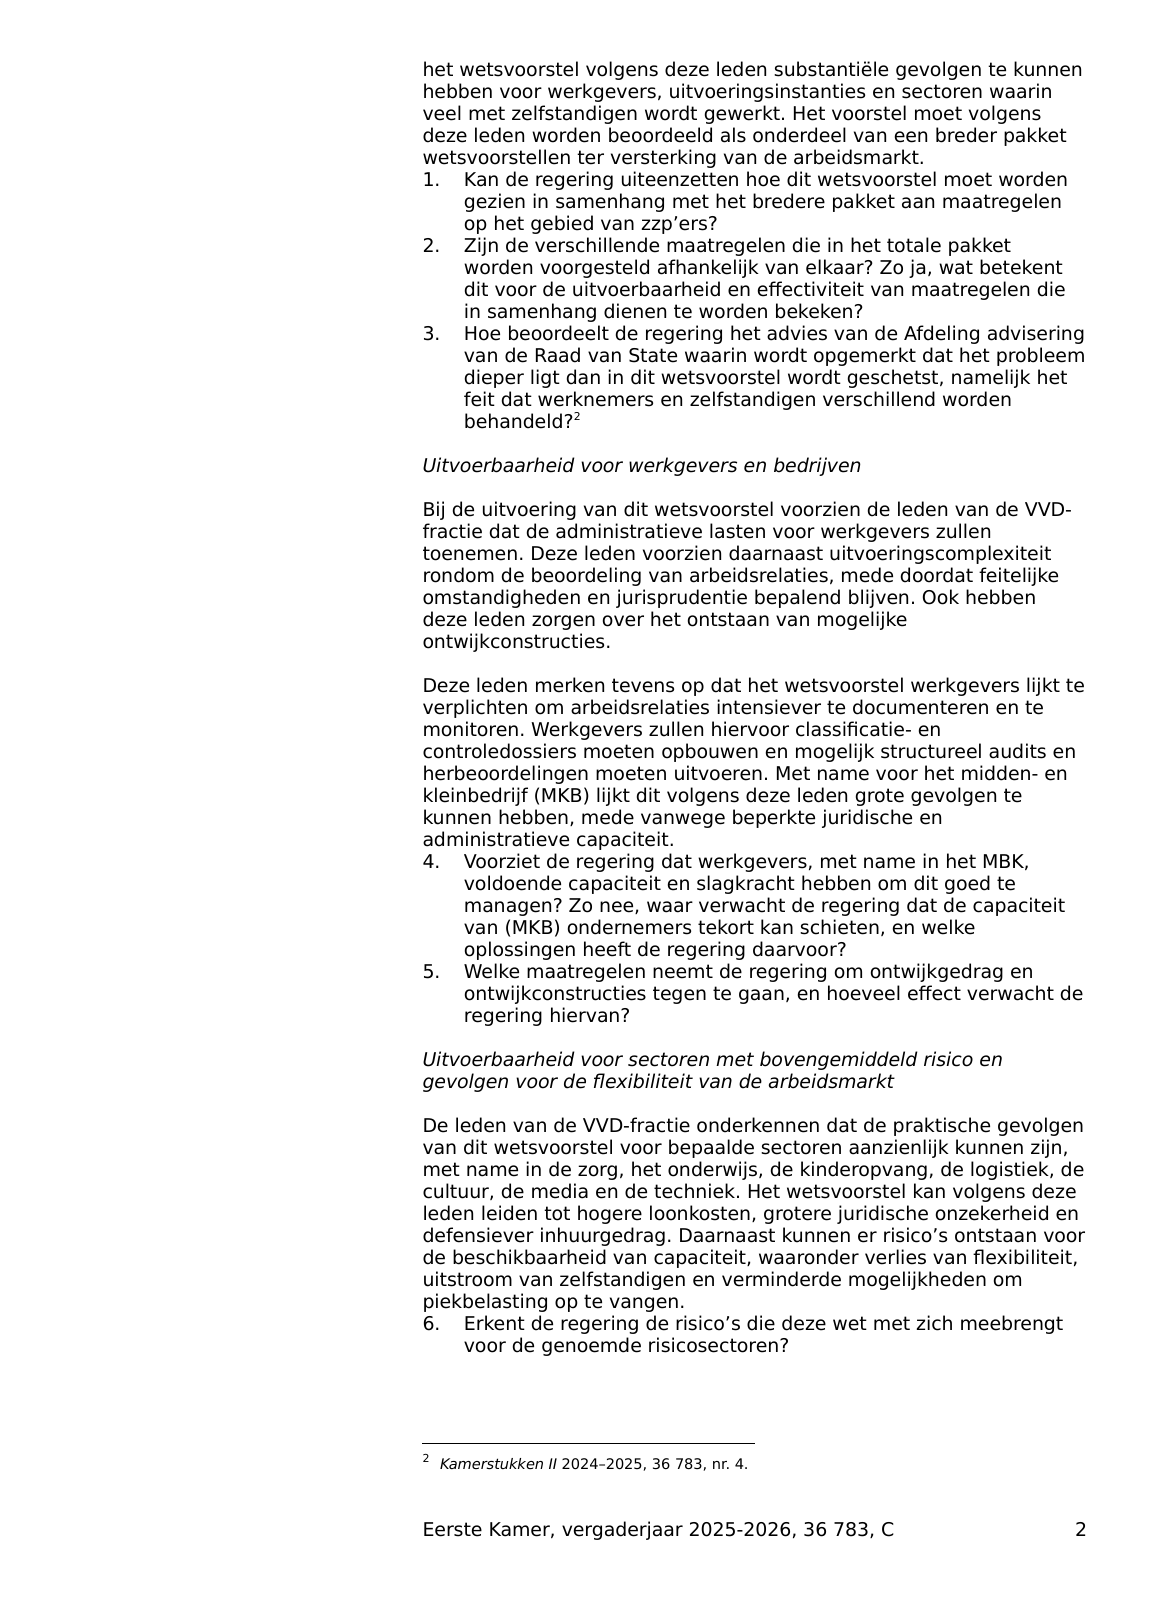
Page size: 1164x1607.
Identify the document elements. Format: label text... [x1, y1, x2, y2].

text De leden van de VVD-fractie onderkennen dat de praktische gevolgen van dit wetsvoorstel voor bepaalde sectoren aanzienlijk kunnen zijn, met name in de zorg, het onderwijs, de kinderopvang, de logistiek, de cultuur, de media en de techniek. Het wetsvoorstel kan volgens deze leden leiden tot hogere loonkosten, grotere juridische onzekerheid en defensiever inhuurgedrag. Daarnaast kunnen er risico’s ontstaan voor de beschikbaarheid van capaciteit, waaronder verlies van flexibiliteit, uitstroom van zelfstandigen en verminderde mogelijkheden om piekbelasting op te vangen. [422, 1115, 1087, 1313]
text Bij de uitvoering van dit wetsvoorstel voorzien de leden van de VVD-fractie dat de administratieve lasten voor werkgevers zullen toenemen. Deze leden voorzien daarnaast uitvoeringscomplexiteit rondom de beoordeling van arbeidsrelaties, mede doordat feitelijke omstandigheden en jurisprudentie bepalend blijven. Ook hebben deze leden zorgen over het ontstaan van mogelijke ontwijkconstructies. [422, 499, 1087, 653]
text Deze leden merken tevens op dat het wetsvoorstel werkgevers lijkt te verplichten om arbeidsrelaties intensiever te documenteren en te monitoren. Werkgevers zullen hiervoor classificatie- en controledossiers moeten opbouwen en mogelijk structureel audits en herbeoordelingen moeten uitvoeren. Met name voor het midden- en kleinbedrijf (MKB) lijkt dit volgens deze leden grote gevolgen te kunnen hebben, mede vanwege beperkte juridische en administratieve capaciteit. [422, 675, 1087, 851]
text het wetsvoorstel volgens deze leden substantiële gevolgen te kunnen hebben voor werkgevers, uitvoeringsinstanties en sectoren waarin veel met zelfstandigen wordt gewerkt. Het voorstel moet volgens deze leden worden beoordeeld als onderdeel van een breder pakket wetsvoorstellen ter versterking van de arbeidsmarkt. [422, 59, 1087, 169]
text 1. Kan de regering uiteenzetten hoe dit wetsvoorstel moet worden gezien in samenhang met het bredere pakket aan maatregelen op het gebied van zzp’ers? [422, 169, 1087, 235]
text 2. Zijn de verschillende maatregelen die in het totale pakket worden voorgesteld afhankelijk van elkaar? Zo ja, wat betekent dit voor de uitvoerbaarheid en effectiviteit van maatregelen die in samenhang dienen te worden bekeken? [422, 235, 1087, 323]
text 3. Hoe beoordeelt de regering het advies van de Afdeling advisering van de Raad van State waarin wordt opgemerkt dat het probleem dieper ligt dan in dit wetsvoorstel wordt geschetst, namelijk het feit dat werknemers en zelfstandigen verschillend worden behandeld? [422, 323, 1087, 433]
subtitle Uitvoerbaarheid voor sectoren met bovengemiddeld risico en gevolgen voor de flexibiliteit van de arbeidsmarkt [422, 1049, 1087, 1093]
text 5. Welke maatregelen neemt de regering om ontwijkgedrag en ontwijkconstructies tegen te gaan, en hoeveel effect verwacht de regering hiervan? [422, 961, 1087, 1027]
subtitle Uitvoerbaarheid voor werkgevers en bedrijven [422, 455, 1087, 477]
text Kamerstukken II 2024–2025, 36 783, nr. 4. [422, 1452, 1087, 1474]
text 4. Voorziet de regering dat werkgevers, met name in het MBK, voldoende capaciteit en slagkracht hebben om dit goed te managen? Zo nee, waar verwacht de regering dat de capaciteit van (MKB) ondernemers tekort kan schieten, en welke oplossingen heeft de regering daarvoor? [422, 851, 1087, 961]
text 6. Erkent de regering de risico’s die deze wet met zich meebrengt voor de genoemde risicosectoren? [422, 1313, 1087, 1357]
